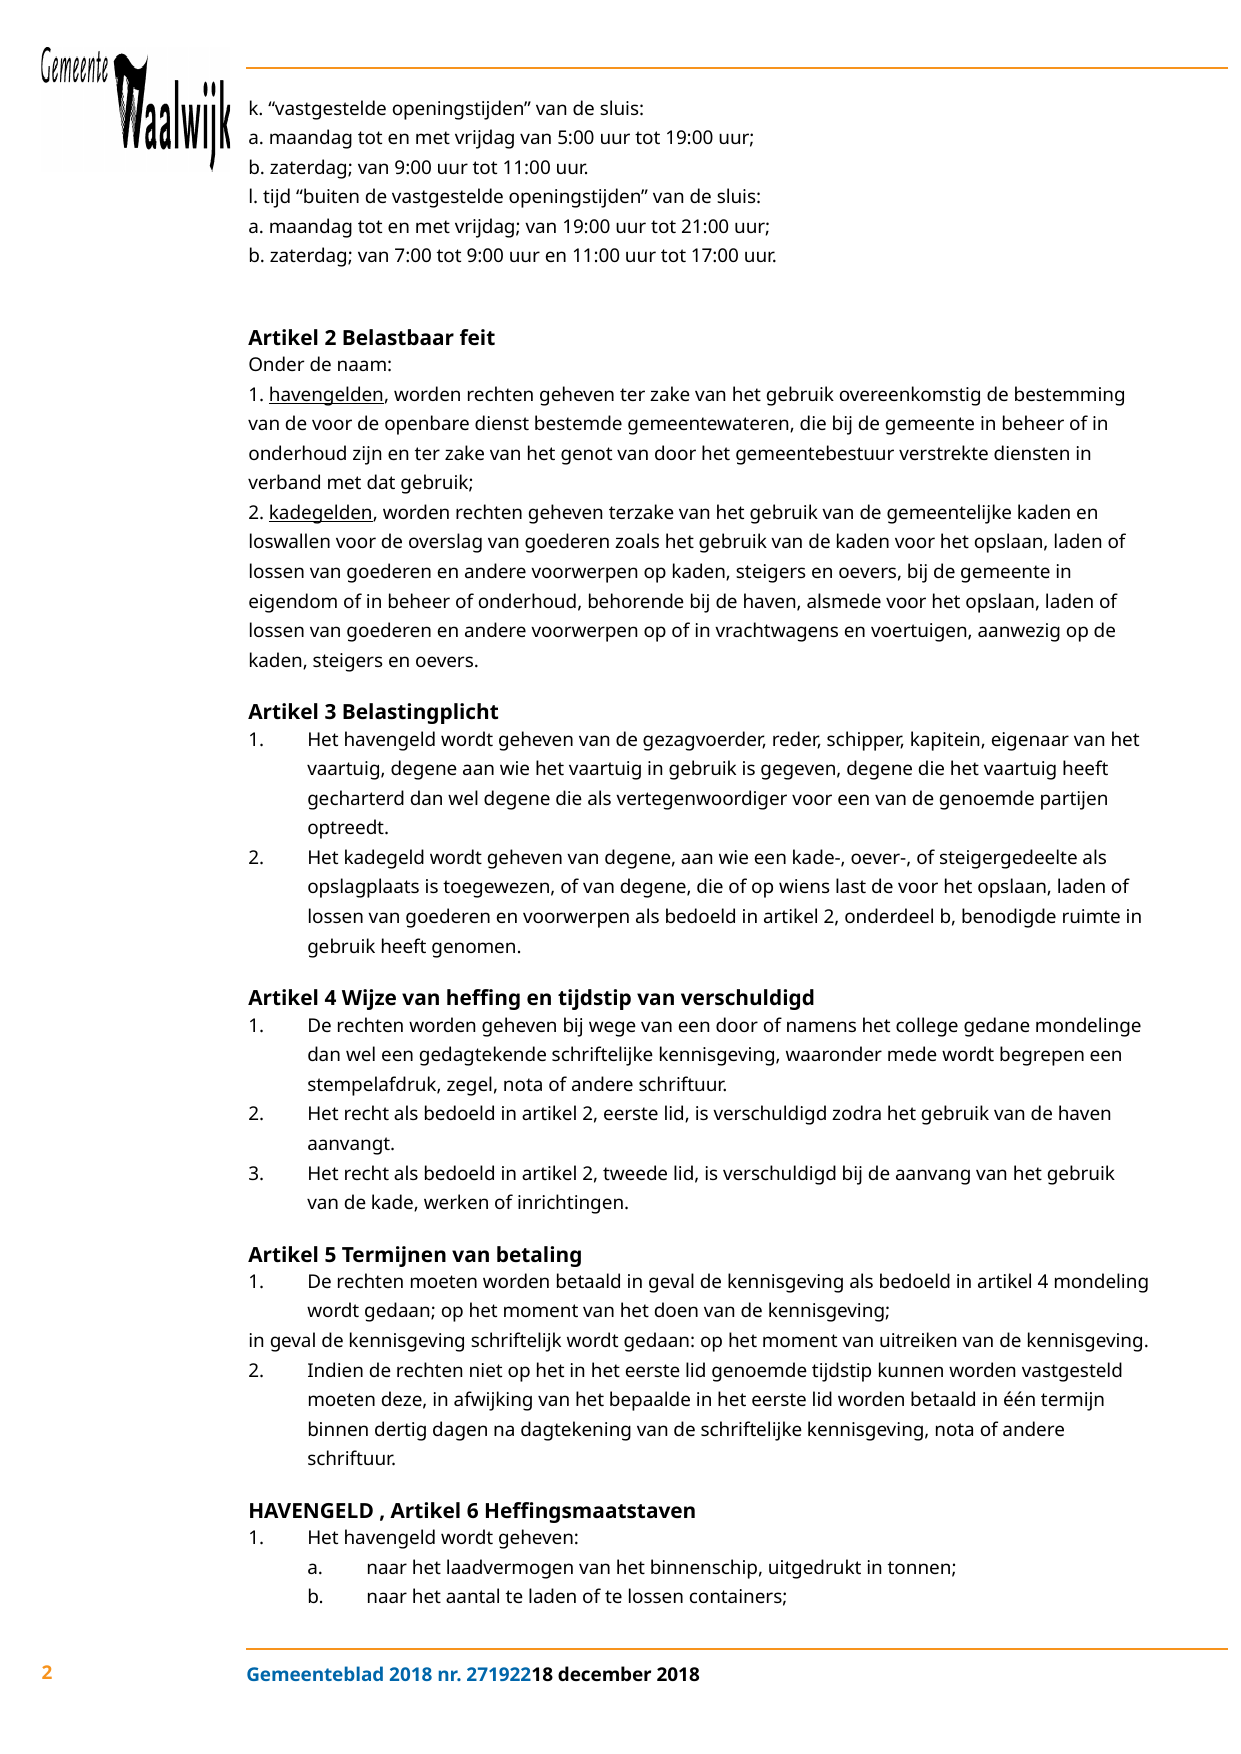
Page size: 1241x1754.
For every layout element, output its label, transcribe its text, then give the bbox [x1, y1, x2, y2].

text Artikel 5 Termijnen van betaling [248, 1240, 1152, 1268]
list Het recht als bedoeld in artikel 2, tweede lid, is verschuldigd bij de aanvang van het gebruik van de kade, werken of inrichtingen. [248, 1160, 1152, 1215]
list Het havengeld wordt geheven van de gezagvoerder, reder, schipper, kapitein, eigenaar van het vaartuig, degene aan wie het vaartuig in gebruik is gegeven, degene die het vaartuig heeft gecharterd dan wel degene die als vertegenwoordiger voor een van de genoemde partijen optreedt. [248, 726, 1152, 840]
list Indien de rechten niet op het in het eerste lid genoemde tijdstip kunnen worden vastgesteld moeten deze, in afwijking van het bepaalde in het eerste lid worden betaald in één termijn binnen dertig dagen na dagtekening van de schriftelijke kennisgeving, nota of andere schriftuur. [248, 1357, 1152, 1471]
text in geval de kennisgeving schriftelijk wordt gedaan: op het moment van uitreiken van de kennisgeving. [248, 1327, 1152, 1353]
list Het havengeld wordt geheven: [248, 1524, 1152, 1550]
list Het kadegeld wordt geheven van degene, aan wie een kade-, oever-, of steigergedeelte als opslagplaats is toegewezen, of van degene, die of op wiens last de voor het opslaan, laden of lossen van goederen en voorwerpen als bedoeld in artikel 2, onderdeel b, benodigde ruimte in gebruik heeft genomen. [248, 844, 1152, 959]
text Artikel 3 Belastingplicht [248, 697, 1152, 726]
text Artikel 4 Wijze van heffing en tijdstip van verschuldigd [248, 983, 1152, 1012]
list Het recht als bedoeld in artikel 2, eerste lid, is verschuldigd zodra het gebruik van de haven aanvangt. [248, 1101, 1152, 1156]
text HAVENGELD , Artikel 6 Heffingsmaatstaven [248, 1496, 1152, 1524]
text b. zaterdag; van 9:00 uur tot 11:00 uur. [248, 154, 1152, 180]
text a. maandag tot en met vrijdag van 5:00 uur tot 19:00 uur; [248, 124, 1152, 150]
text a. maandag tot en met vrijdag; van 19:00 uur tot 21:00 uur; [248, 213, 1152, 239]
text b. zaterdag; van 7:00 tot 9:00 uur en 11:00 uur tot 17:00 uur. [248, 243, 1152, 268]
text l. tijd “buiten de vastgestelde openingstijden” van de sluis: [248, 183, 1152, 209]
text Artikel 2 Belastbaar feit [248, 323, 1152, 351]
text Onder de naam: [248, 351, 1152, 377]
list naar het laadvermogen van het binnenschip, uitgedrukt in tonnen; [307, 1554, 1152, 1580]
picture [41, 47, 231, 172]
text k. “vastgestelde openingstijden” van de sluis: [248, 95, 1152, 121]
list naar het aantal te laden of te lossen containers; [307, 1584, 1152, 1609]
text 1. havengelden, worden rechten geheven ter zake van het gebruik overeenkomstig de bestemming van de voor de openbare dienst bestemde gemeentewateren, die bij de gemeente in beheer of in onderhoud zijn en ter zake van het genot van door het gemeentebestuur verstrekte diensten in verband met dat gebruik; [248, 381, 1152, 495]
list De rechten worden geheven bij wege van een door of namens het college gedane mondelinge dan wel een gedagtekende schriftelijke kennisgeving, waaronder mede wordt begrepen een stempelafdruk, zegel, nota of andere schriftuur. [248, 1012, 1152, 1097]
list De rechten moeten worden betaald in geval de kennisgeving als bedoeld in artikel 4 mondeling wordt gedaan; op het moment van het doen van de kennisgeving; [248, 1268, 1152, 1323]
text 2. kadegelden, worden rechten geheven terzake van het gebruik van de gemeentelijke kaden en loswallen voor de overslag van goederen zoals het gebruik van de kaden voor het opslaan, laden of lossen van goederen en andere voorwerpen op kaden, steigers en oevers, bij de gemeente in eigendom of in beheer of onderhoud, behorende bij de haven, alsmede voor het opslaan, laden of lossen van goederen en andere voorwerpen op of in vrachtwagens en voertuigen, aanwezig op de kaden, steigers en oevers. [248, 499, 1152, 673]
